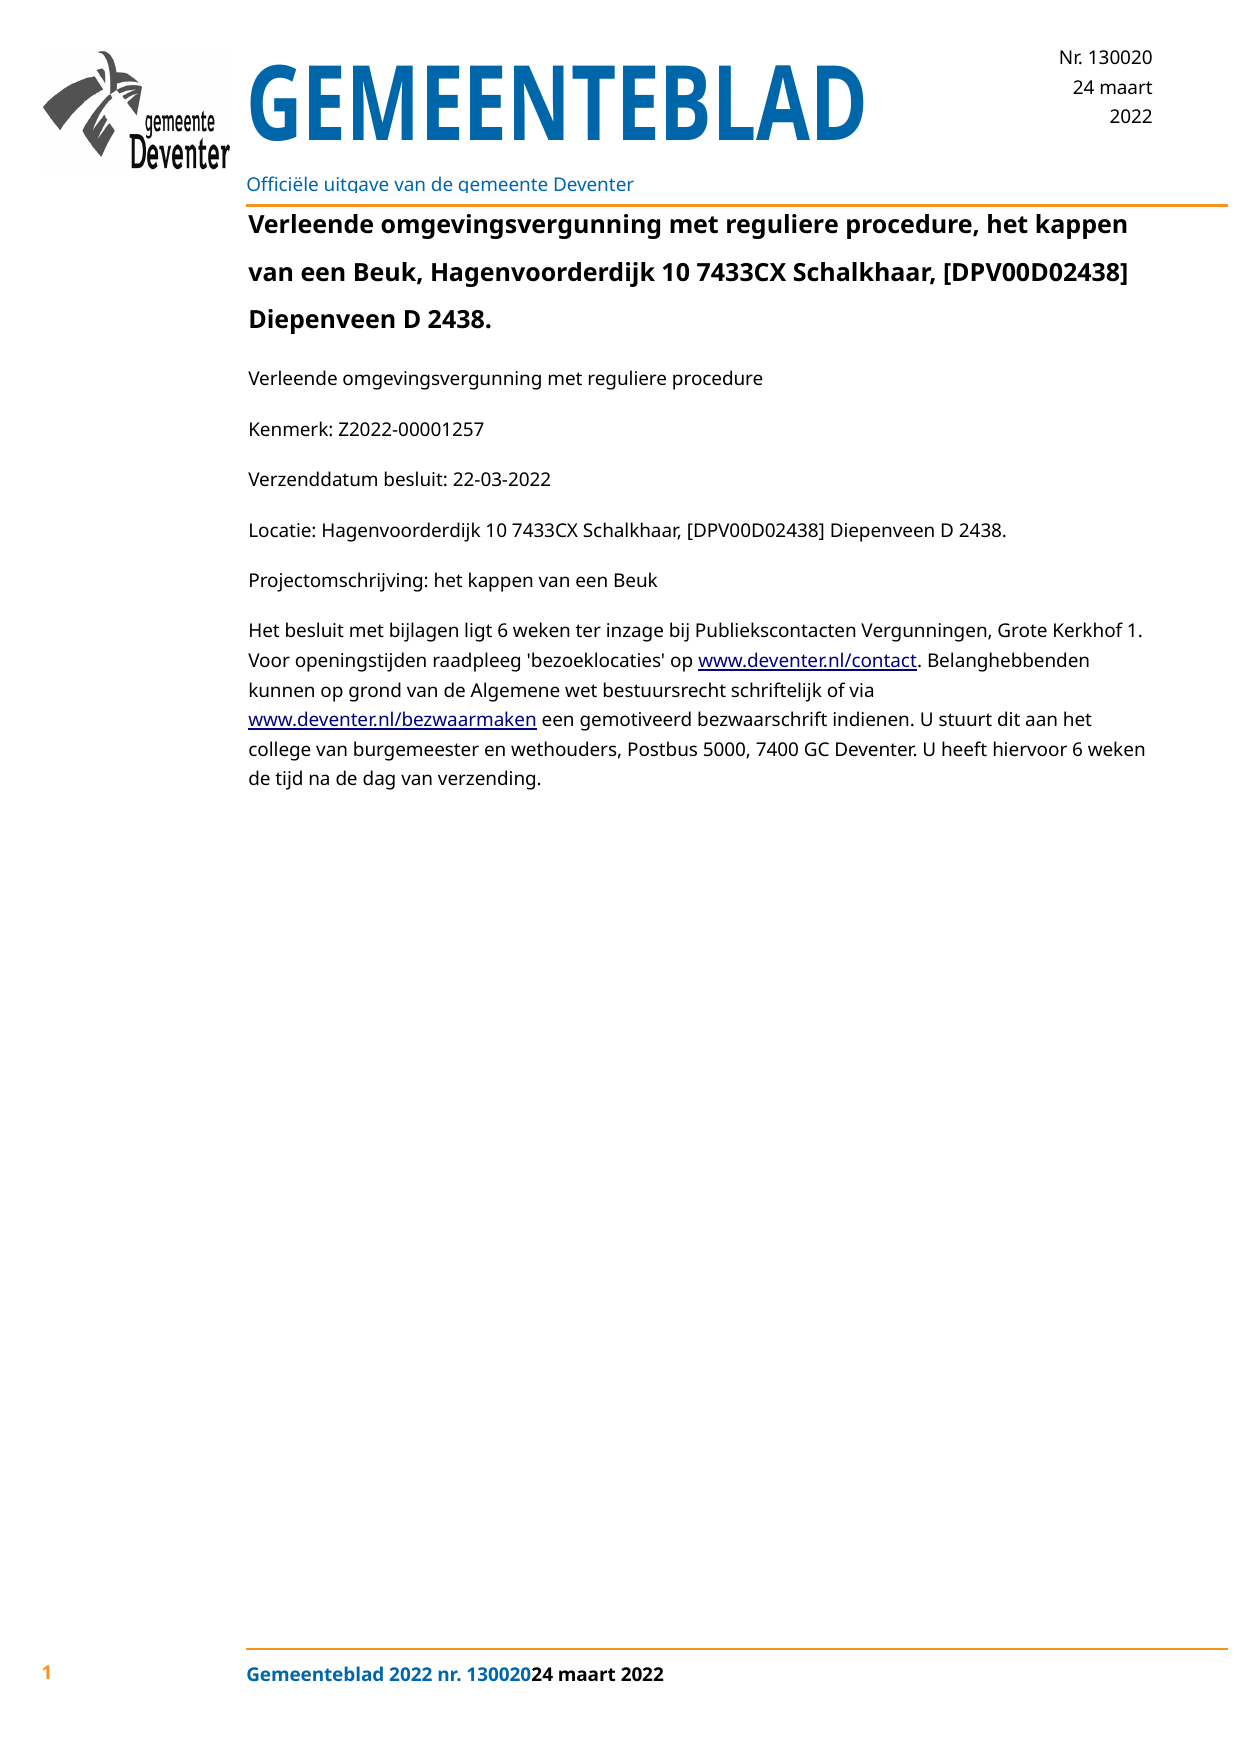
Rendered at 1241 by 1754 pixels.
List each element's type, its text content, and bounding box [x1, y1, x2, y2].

text Verleende omgevingsvergunning met reguliere procedure, het kappen van een Beuk, Hagenvoorderdijk 10 7433CX Schalkhaar, [DPV00D02438] Diepenveen D 2438. [248, 207, 1152, 336]
text Locatie: Hagenvoorderdijk 10 7433CX Schalkhaar, [DPV00D02438] Diepenveen D 2438. [248, 517, 1152, 542]
text Het besluit met bijlagen ligt 6 weken ter inzage bij Publiekscontacten Vergunningen, Grote Kerkhof 1. Voor openingstijden raadpleeg 'bezoeklocaties' op www.deventer.nl/contact. Belanghebbenden kunnen op grond van de Algemene wet bestuursrecht schriftelijk of via www.deventer.nl/bezwaarmaken een gemotiveerd bezwaarschrift indienen. U stuurt dit aan het college van burgemeester en wethouders, Postbus 5000, 7400 GC Deventer. U heeft hiervoor 6 weken de tijd na de dag van verzending. [248, 618, 1152, 791]
text Projectomschrijving: het kappen van een Beuk [248, 567, 1152, 593]
text Verzenddatum besluit: 22-03-2022 [248, 466, 1152, 492]
picture [41, 47, 231, 172]
text Kenmerk: Z2022-00001257 [248, 416, 1152, 442]
text Verleende omgevingsvergunning met reguliere procedure [248, 366, 1152, 391]
